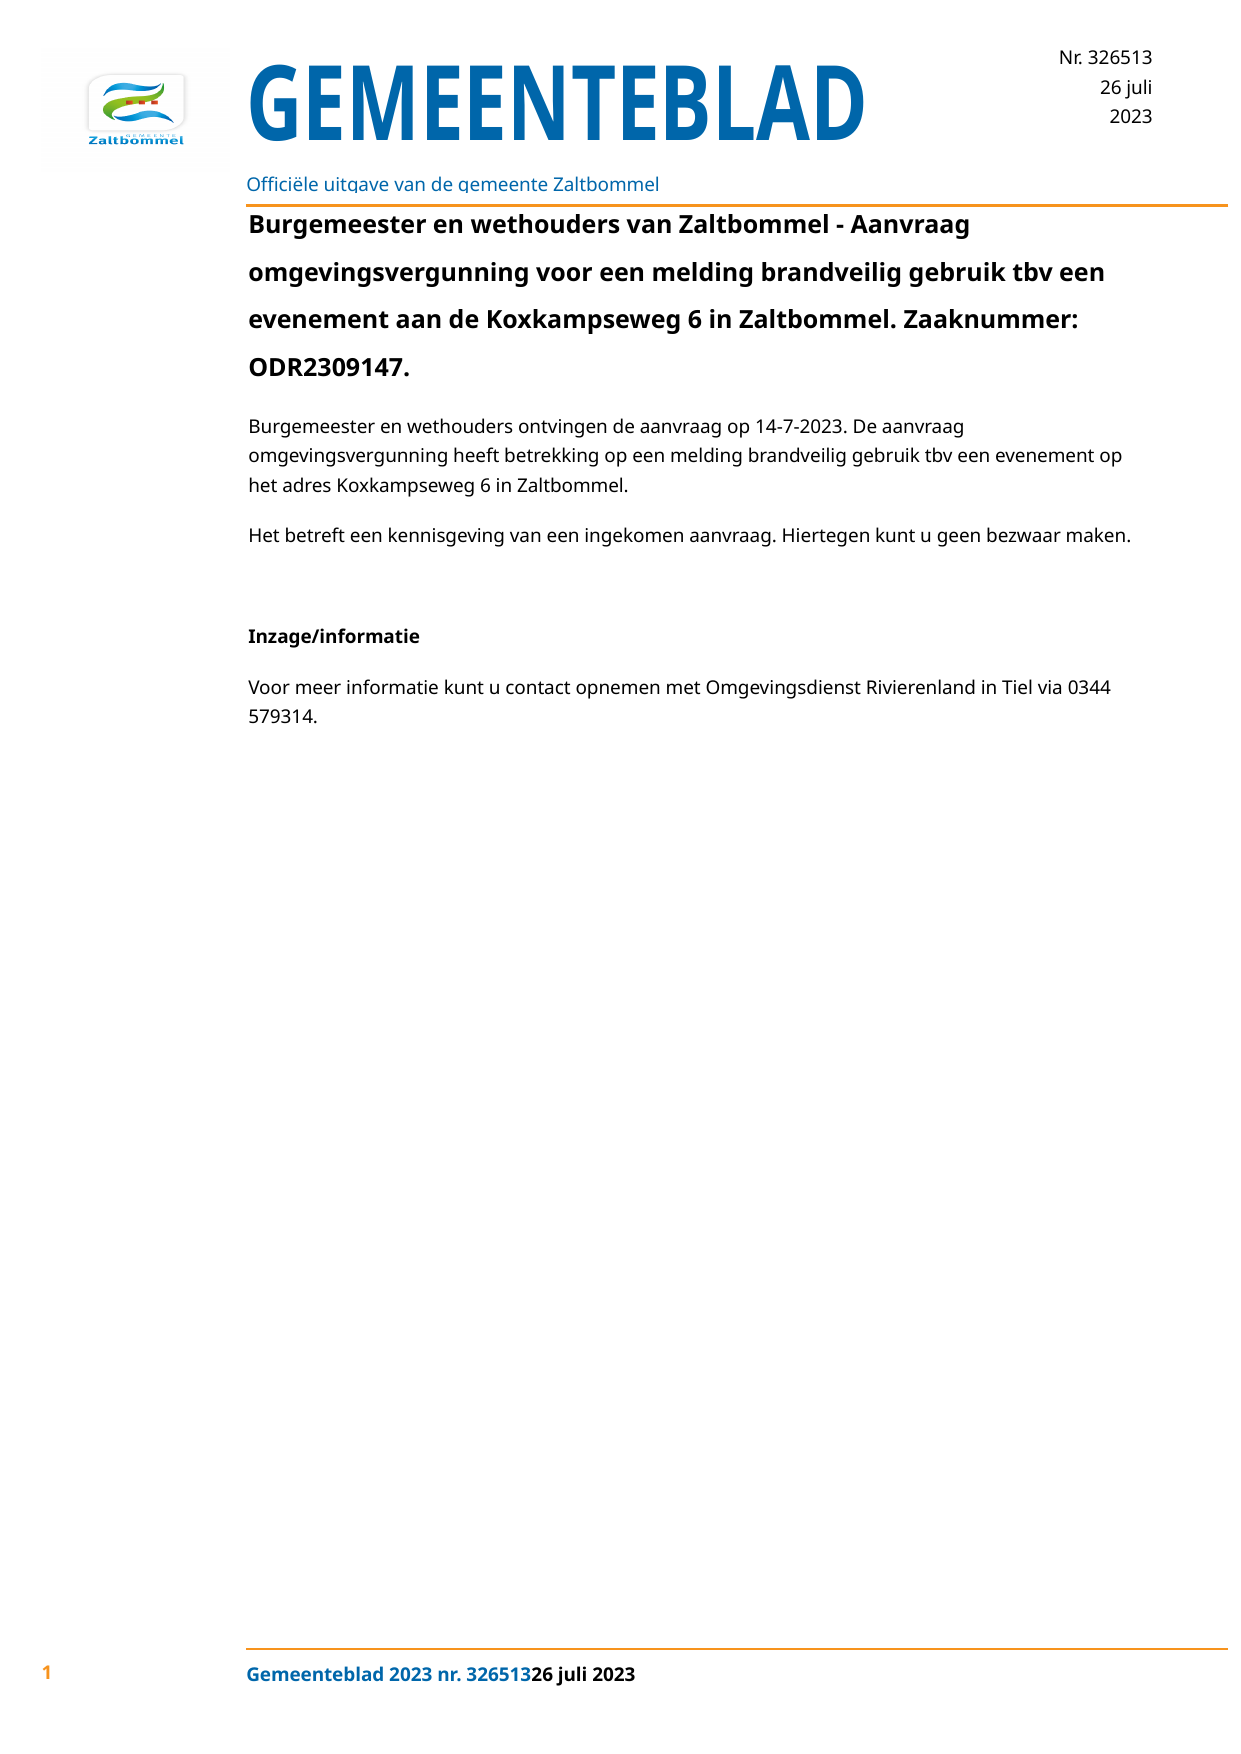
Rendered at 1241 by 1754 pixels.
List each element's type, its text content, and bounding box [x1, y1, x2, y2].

picture [41, 47, 231, 172]
text Het betreft een kennisgeving van een ingekomen aanvraag. Hiertegen kunt u geen bezwaar maken. [248, 523, 1152, 548]
text Burgemeester en wethouders van Zaltbommel - Aanvraag omgevingsvergunning voor een melding brandveilig gebruik tbv een evenement aan de Koxkampseweg 6 in Zaltbommel. Zaaknummer: ODR2309147. [248, 207, 1152, 384]
text Burgemeester en wethouders ontvingen de aanvraag op 14-7-2023. De aanvraag omgevingsvergunning heeft betrekking op een melding brandveilig gebruik tbv een evenement op het adres Koxkampseweg 6 in Zaltbommel. [248, 413, 1152, 498]
text Inzage/informatie [248, 623, 1152, 649]
text Voor meer informatie kunt u contact opnemen met Omgevingsdienst Rivierenland in Tiel via 0344 579314. [248, 674, 1152, 729]
